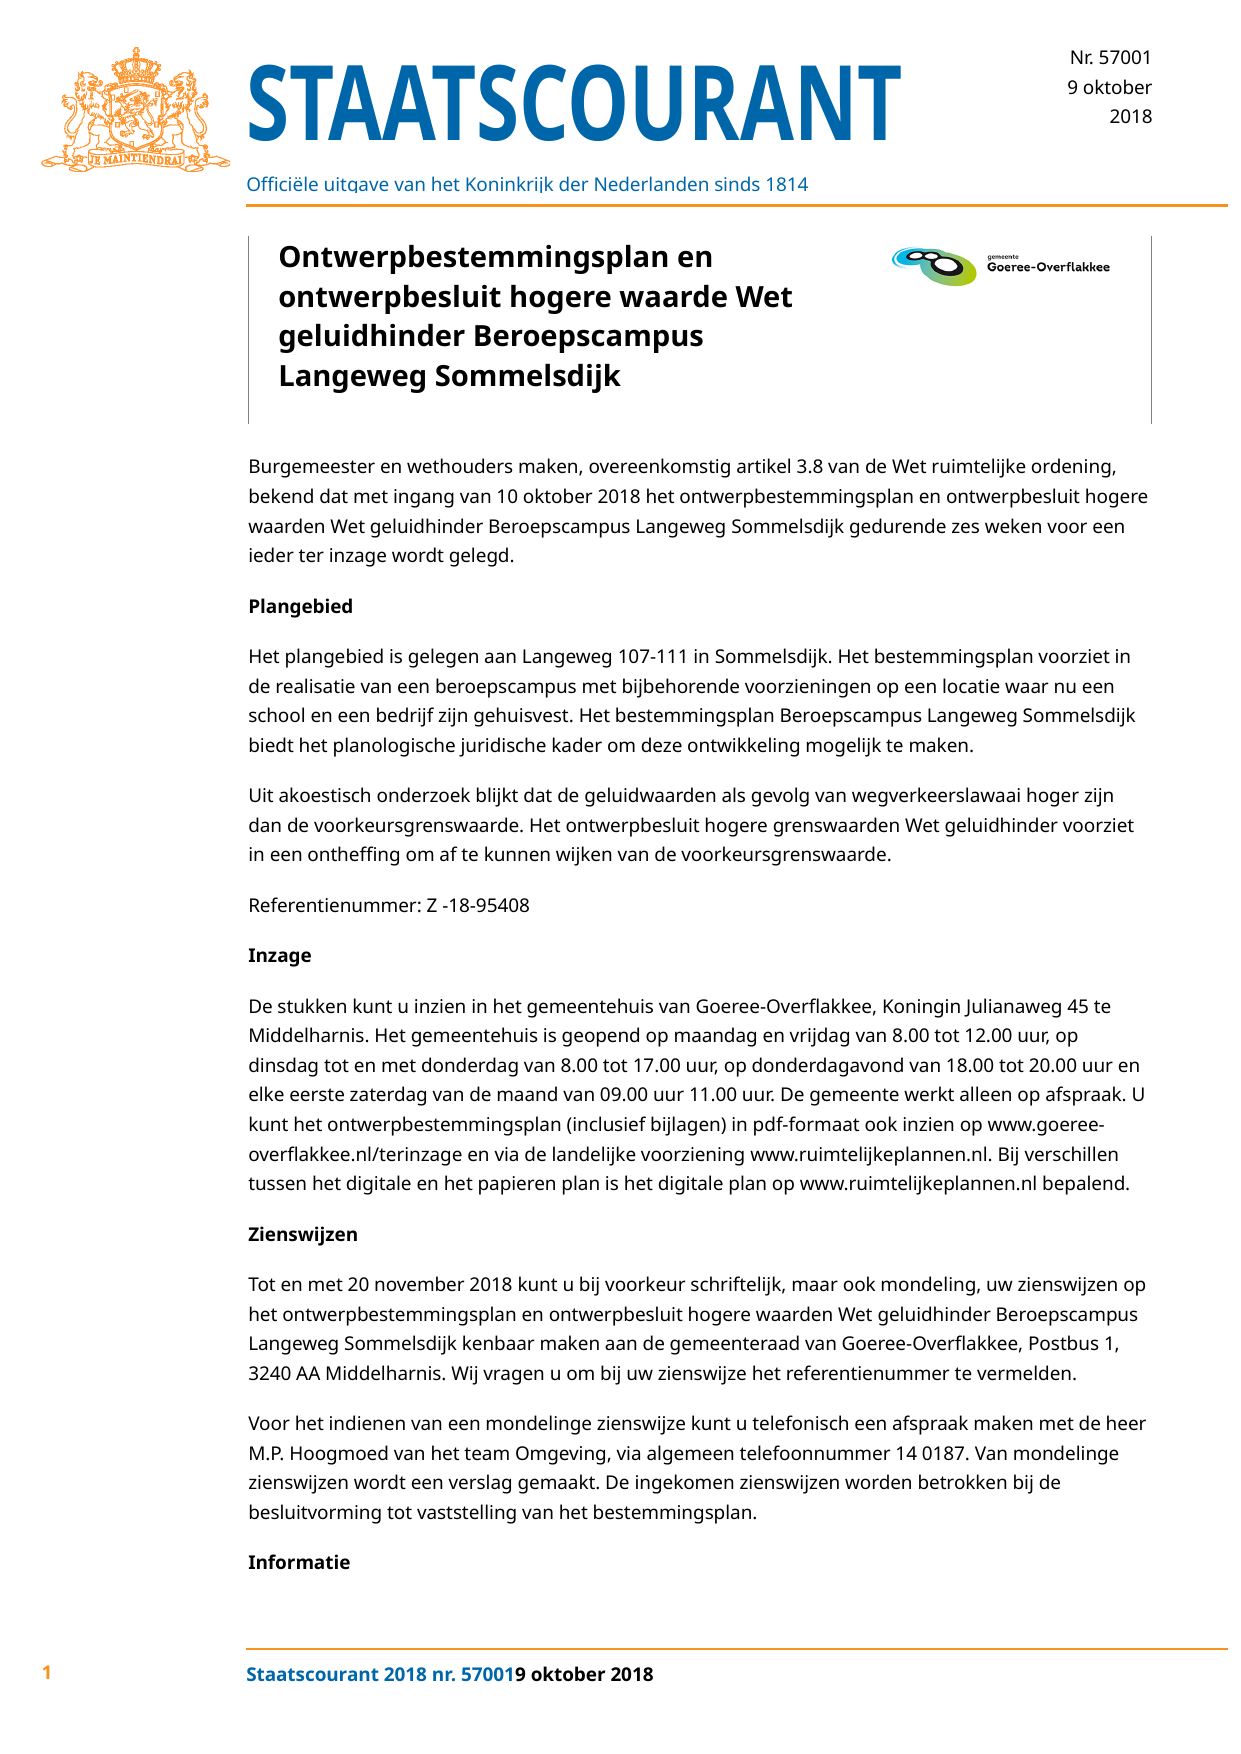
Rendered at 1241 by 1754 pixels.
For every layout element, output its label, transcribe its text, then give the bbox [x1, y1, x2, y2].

text Voor het indienen van een mondelinge zienswijze kunt u telefonisch een afspraak maken met de heer M.P. Hoogmoed van het team Omgeving, via algemeen telefoonnummer 14 0187. Van mondelinge zienswijzen wordt een verslag gemaakt. De ingekomen zienswijzen worden betrokken bij de besluitvorming tot vaststelling van het bestemmingsplan. [248, 1410, 1152, 1525]
text De stukken kunt u inzien in het gemeentehuis van Goeree-Overflakkee, Koningin Julianaweg 45 te Middelharnis. Het gemeentehuis is geopend op maandag en vrijdag van 8.00 tot 12.00 uur, op dinsdag tot en met donderdag van 8.00 tot 17.00 uur, op donderdagavond van 18.00 tot 20.00 uur en elke eerste zaterdag van de maand van 09.00 uur 11.00 uur. De gemeente werkt alleen op afspraak. U kunt het ontwerpbestemmingsplan (inclusief bijlagen) in pdf-formaat ook inzien op www.goeree-overflakkee.nl/terinzage en via de landelijke voorziening www.ruimtelijkeplannen.nl. Bij verschillen tussen het digitale en het papieren plan is het digitale plan op www.ruimtelijkeplannen.nl bepalend. [248, 993, 1152, 1196]
picture [882, 236, 1119, 296]
text Zienswijzen [248, 1221, 1152, 1246]
text Uit akoestisch onderzoek blijkt dat de geluidwaarden als gevolg van wegverkeerslawaai hoger zijn dan de voorkeursgrenswaarde. Het ontwerpbesluit hogere grenswaarden Wet geluidhinder voorziet in een ontheffing om af te kunnen wijken van de voorkeursgrenswaarde. [248, 782, 1152, 867]
table_header [850, 236, 1151, 424]
text Plangebied [248, 593, 1152, 618]
text Referentienummer: Z -18-95408 [248, 892, 1152, 918]
text Tot en met 20 november 2018 kunt u bij voorkeur schriftelijk, maar ook mondeling, uw zienswijzen op het ontwerpbestemmingsplan en ontwerpbesluit hogere waarden Wet geluidhinder Beroepscampus Langeweg Sommelsdijk kenbaar maken aan de gemeenteraad van Goeree-Overflakkee, Postbus 1, 3240 AA Middelharnis. Wij vragen u om bij uw zienswijze het referentienummer te vermelden. [248, 1271, 1152, 1386]
table_header Ontwerpbestemmingsplan en ontwerpbesluit hogere waarde Wet geluidhinder Beroepscampus Langeweg Sommelsdijk [249, 236, 850, 424]
text Burgemeester en wethouders maken, overeenkomstig artikel 3.8 van de Wet ruimtelijke ordening, bekend dat met ingang van 10 oktober 2018 het ontwerpbestemmingsplan en ontwerpbesluit hogere waarden Wet geluidhinder Beroepscampus Langeweg Sommelsdijk gedurende zes weken voor een ieder ter inzage wordt gelegd. [248, 454, 1152, 568]
text Informatie [248, 1549, 1152, 1575]
picture [41, 47, 231, 172]
text Het plangebied is gelegen aan Langeweg 107-111 in Sommelsdijk. Het bestemmingsplan voorziet in de realisatie van een beroepscampus met bijbehorende voorzieningen op een locatie waar nu een school en een bedrijf zijn gehuisvest. Het bestemmingsplan Beroepscampus Langeweg Sommelsdijk biedt het planologische juridische kader om deze ontwikkeling mogelijk te maken. [248, 643, 1152, 758]
text Inzage [248, 942, 1152, 968]
